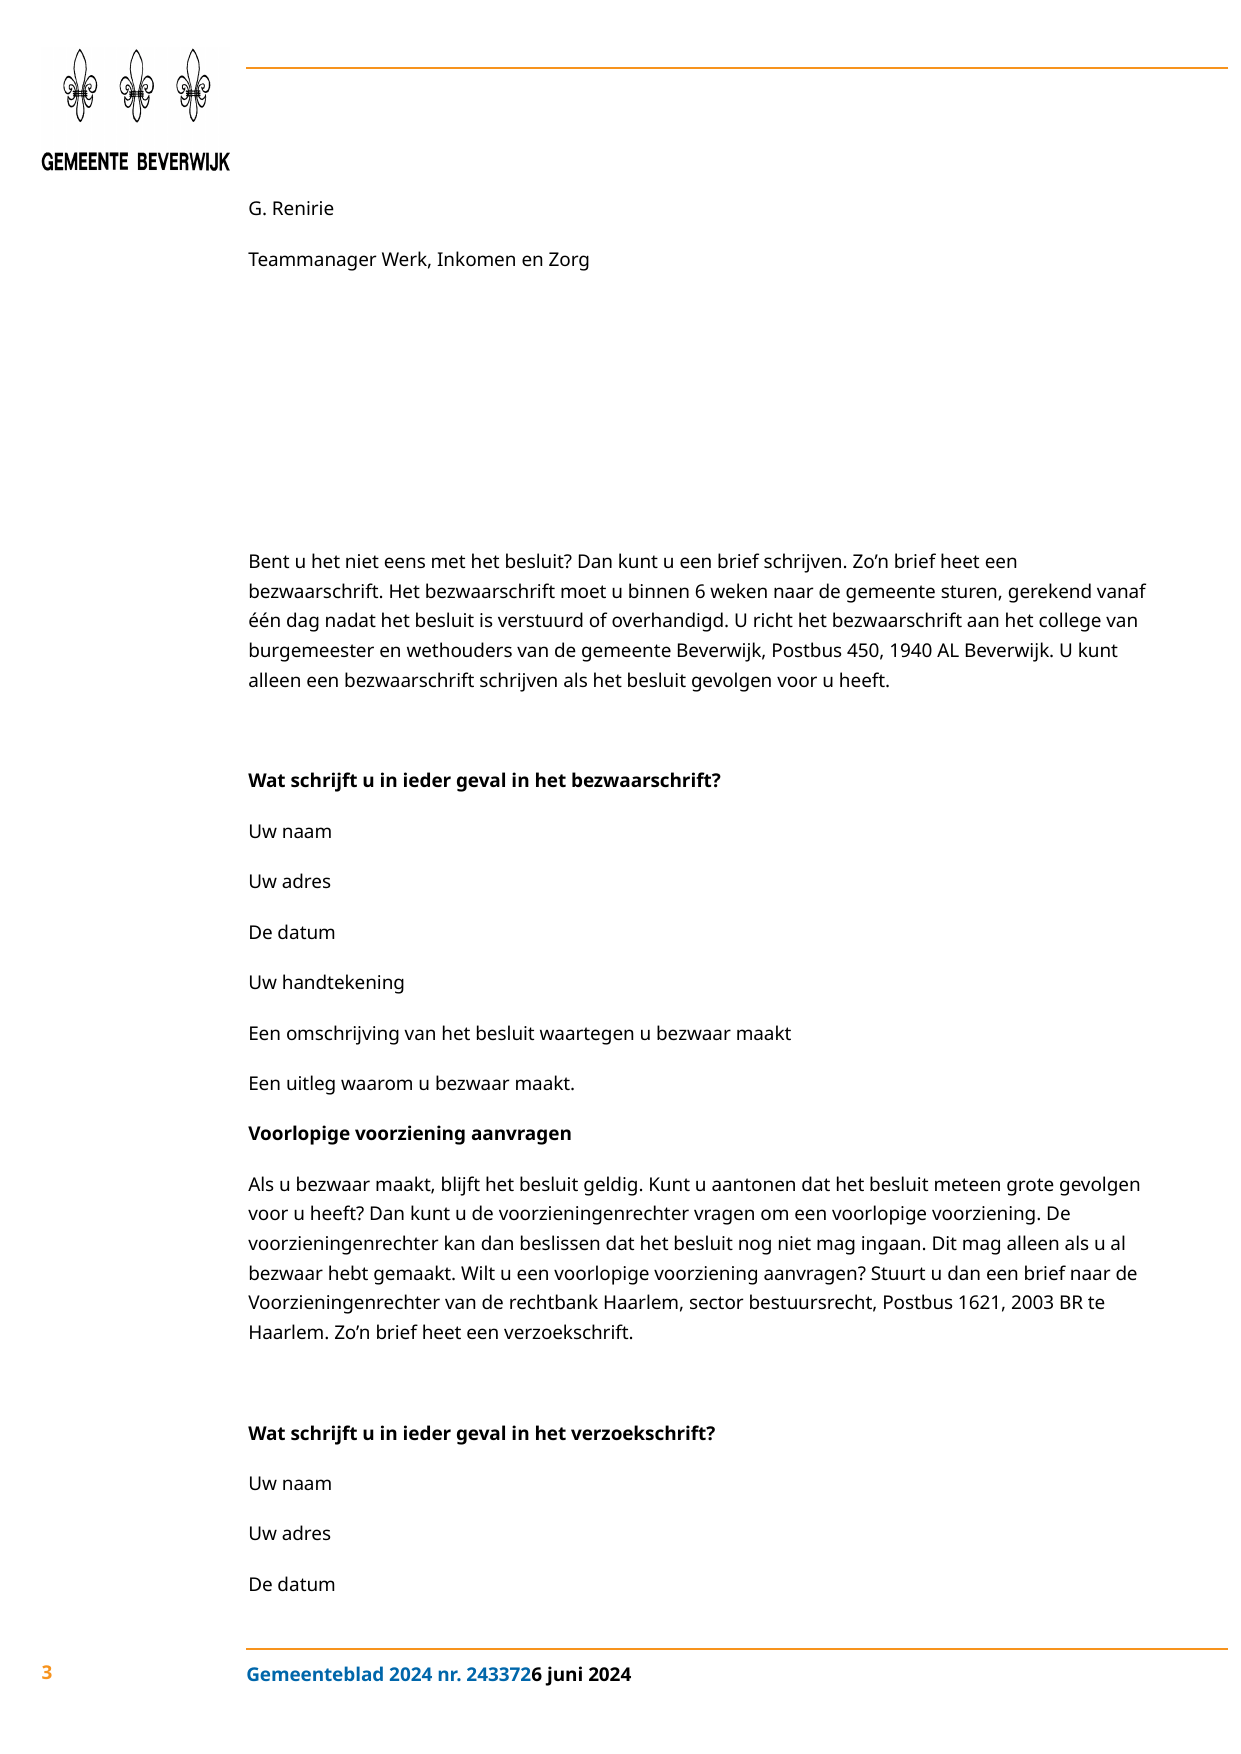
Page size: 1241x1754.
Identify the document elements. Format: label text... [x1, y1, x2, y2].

text Wat schrijft u in ieder geval in het bezwaarschrift? [248, 768, 1152, 793]
text Uw handtekening [248, 969, 1152, 995]
text De datum [248, 919, 1152, 945]
picture [41, 47, 231, 172]
text Een omschrijving van het besluit waartegen u bezwaar maakt [248, 1020, 1152, 1046]
text Bent u het niet eens met het besluit? Dan kunt u een brief schrijven. Zo’n brief heet een bezwaarschrift. Het bezwaarschrift moet u binnen 6 weken naar de gemeente sturen, gerekend vanaf één dag nadat het besluit is verstuurd of overhandigd. U richt het bezwaarschrift aan het college van burgemeester en wethouders van de gemeente Beverwijk, Postbus 450, 1940 AL Beverwijk. U kunt alleen een bezwaarschrift schrijven als het besluit gevolgen voor u heeft. [248, 548, 1152, 693]
text Uw adres [248, 1521, 1152, 1546]
text Uw adres [248, 868, 1152, 894]
text Uw naam [248, 818, 1152, 844]
text Voorlopige voorziening aanvragen [248, 1121, 1152, 1146]
text Een uitleg waarom u bezwaar maakt. [248, 1070, 1152, 1096]
text Teammanager Werk, Inkomen en Zorg [248, 246, 1152, 272]
text Uw naam [248, 1470, 1152, 1496]
text Wat schrijft u in ieder geval in het verzoekschrift? [248, 1420, 1152, 1446]
text Als u bezwaar maakt, blijft het besluit geldig. Kunt u aantonen dat het besluit meteen grote gevolgen voor u heeft? Dan kunt u de voorzieningenrechter vragen om een voorlopige voorziening. De voorzieningenrechter kan dan beslissen dat het besluit nog niet mag ingaan. Dit mag alleen als u al bezwaar hebt gemaakt. Wilt u een voorlopige voorziening aanvragen? Stuurt u dan een brief naar de Voorzieningenrechter van de rechtbank Haarlem, sector bestuursrecht, Postbus 1621, 2003 BR te Haarlem. Zo’n brief heet een verzoekschrift. [248, 1171, 1152, 1345]
text G. Renirie [248, 196, 1152, 221]
text De datum [248, 1571, 1152, 1597]
